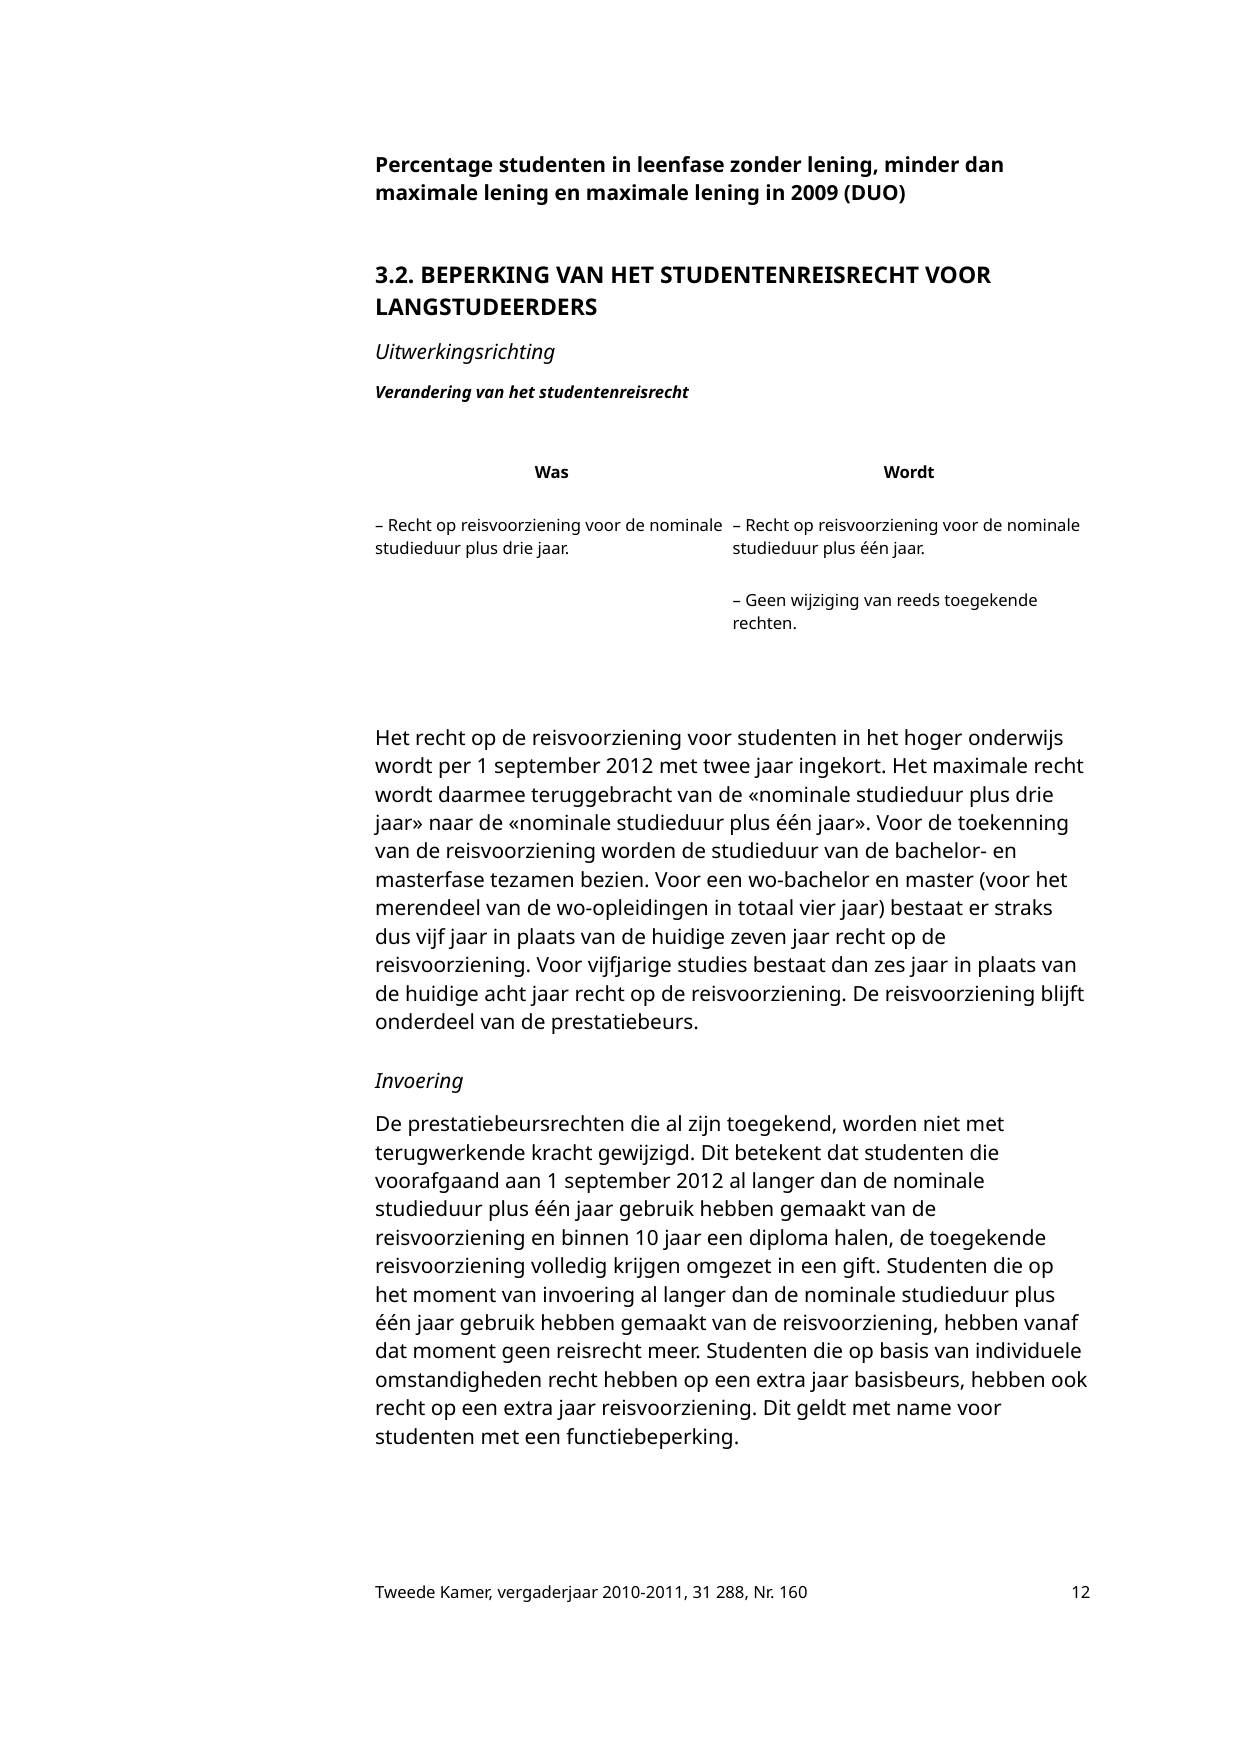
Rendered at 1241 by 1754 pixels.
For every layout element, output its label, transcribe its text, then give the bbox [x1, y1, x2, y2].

table_cell – Recht op reisvoorziening voor de nominale studieduur plus drie jaar. [375, 514, 732, 664]
text Percentage studenten in leenfase zonder lening, minder dan maximale lening en maximale lening in 2009 (DUO) [375, 150, 1090, 207]
text Het recht op de reisvoorziening voor studenten in het hoger onderwijs wordt per 1 september 2012 met twee jaar ingekort. Het maximale recht wordt daarmee teruggebracht van de «nominale studieduur plus drie jaar» naar de «nominale studieduur plus één jaar». Voor de toekenning van de reisvoorziening worden de studieduur van de bachelor- en masterfase tezamen bezien. Voor een wo-bachelor en master (voor het merendeel van de wo-opleidingen in totaal vier jaar) bestaat er straks dus vijf jaar in plaats van de huidige zeven jaar recht op de reisvoorziening. Voor vijfjarige studies bestaat dan zes jaar in plaats van de huidige acht jaar recht op de reisvoorziening. De reisvoorziening blijft onderdeel van de prestatiebeurs. [375, 723, 1090, 1036]
table_header Was [375, 461, 732, 514]
subtitle 3.2. BEPERKING VAN HET STUDENTENREISRECHT VOOR LANGSTUDEERDERS [375, 259, 1090, 322]
text Uitwerkingsrichting [375, 337, 1090, 365]
text De prestatiebeursrechten die al zijn toegekend, worden niet met terugwerkende kracht gewijzigd. Dit betekent dat studenten die voorafgaand aan 1 september 2012 al langer dan de nominale studieduur plus één jaar gebruik hebben gemaakt van de reisvoorziening en binnen 10 jaar een diploma halen, de toegekende reisvoorziening volledig krijgen omgezet in een gift. Studenten die op het moment van invoering al langer dan de nominale studieduur plus één jaar gebruik hebben gemaakt van de reisvoorziening, hebben vanaf dat moment geen reisrecht meer. Studenten die op basis van individuele omstandigheden recht hebben op een extra jaar basisbeurs, hebben ook recht op een extra jaar reisvoorziening. Dit geldt met name voor studenten met een functiebeperking. [375, 1109, 1090, 1450]
table_cell – Recht op reisvoorziening voor de nominale studieduur plus één jaar. – Geen wijziging van reeds toegekende rechten. [733, 514, 1090, 664]
text Invoering [375, 1066, 1090, 1094]
table_header Wordt [733, 461, 1090, 514]
text Verandering van het studentenreisrecht [375, 380, 1090, 403]
